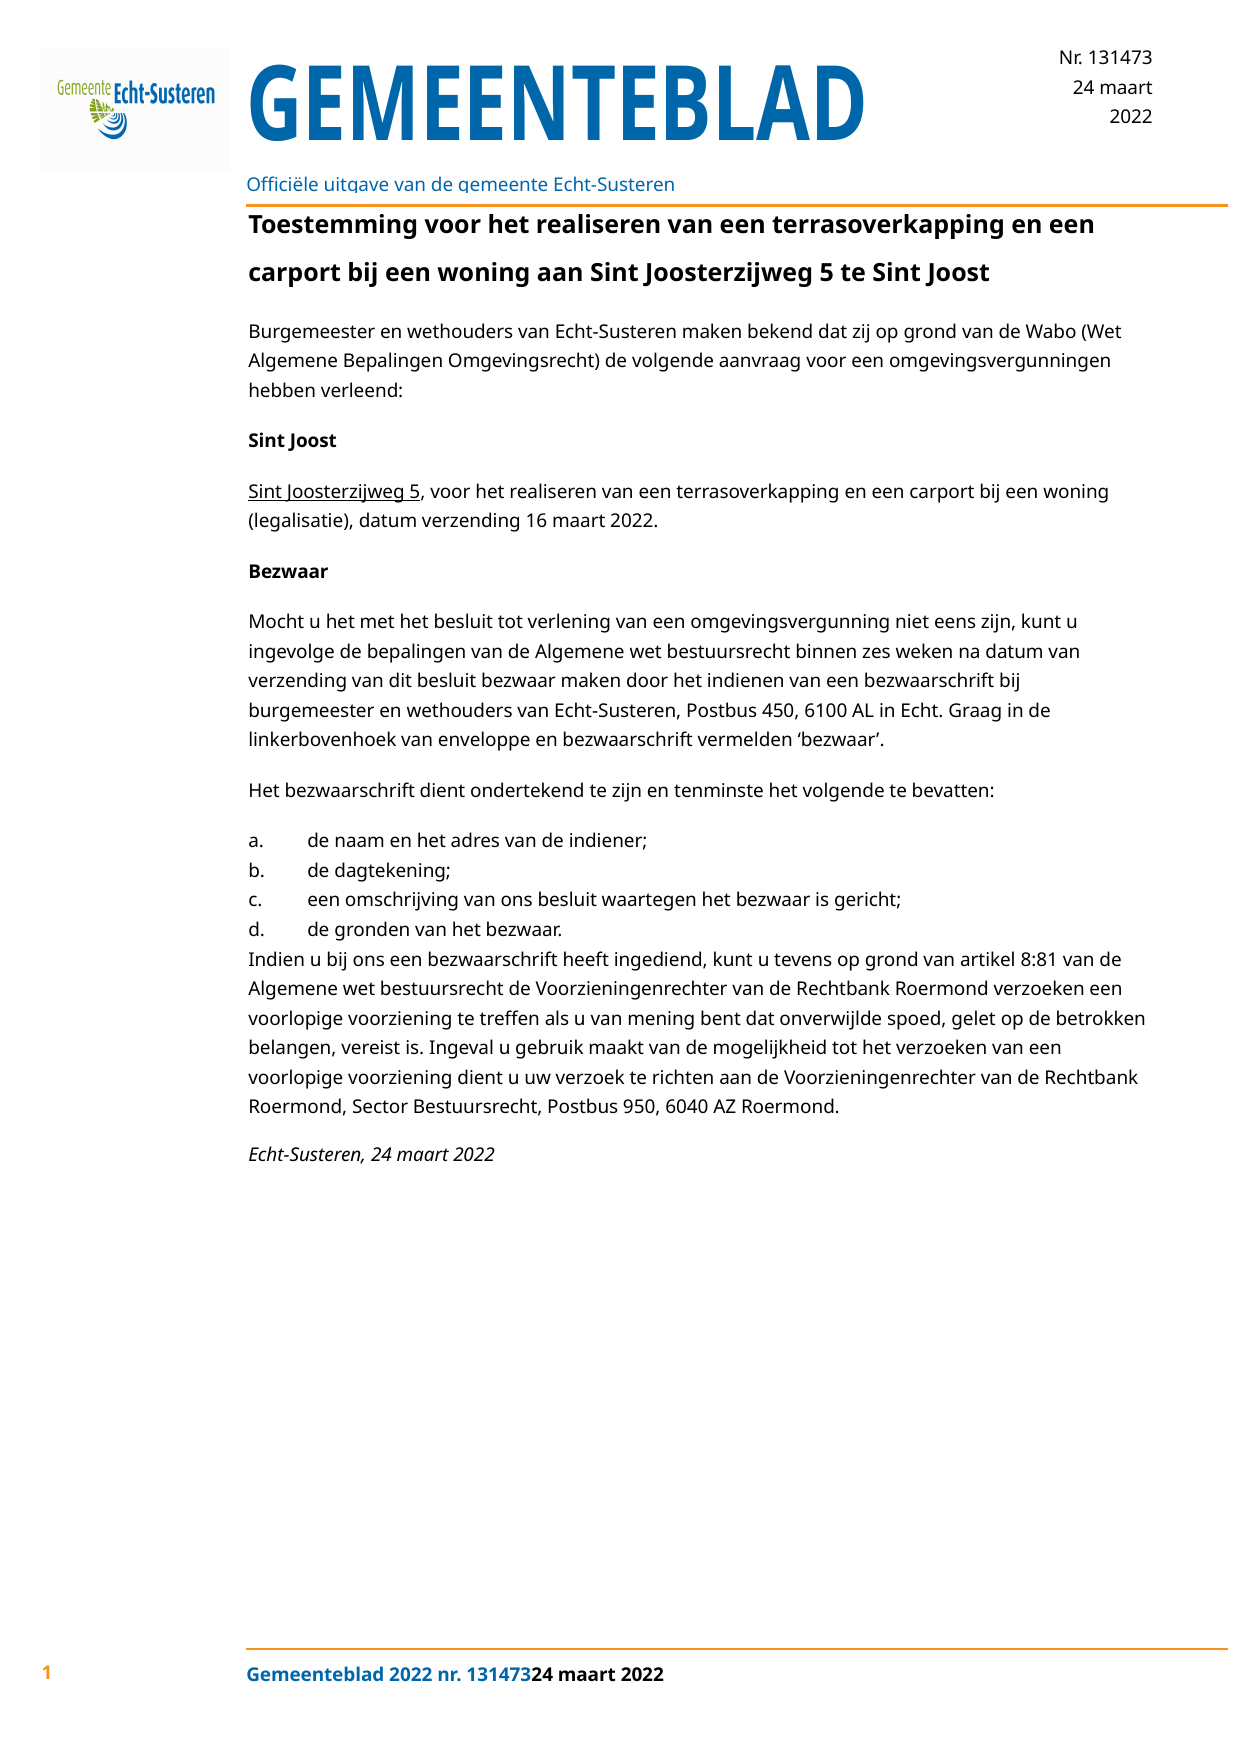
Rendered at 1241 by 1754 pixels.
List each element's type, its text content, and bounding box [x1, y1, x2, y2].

text Indien u bij ons een bezwaarschrift heeft ingediend, kunt u tevens op grond van artikel 8:81 van de Algemene wet bestuursrecht de Voorzieningenrechter van de Rechtbank Roermond verzoeken een voorlopige voorziening te treffen als u van mening bent dat onverwijlde spoed, gelet op de betrokken belangen, vereist is. Ingeval u gebruik maakt van de mogelijkheid tot het verzoeken van een voorlopige voorziening dient u uw verzoek te richten aan de Voorzieningenrechter van de Rechtbank Roermond, Sector Bestuursrecht, Postbus 950, 6040 AZ Roermond. [248, 946, 1152, 1119]
list een omschrijving van ons besluit waartegen het bezwaar is gericht; [248, 887, 1152, 912]
text Toestemming voor het realiseren van een terrasoverkapping en een carport bij een woning aan Sint Joosterzijweg 5 te Sint Joost [248, 207, 1152, 288]
picture [41, 47, 231, 172]
text Mocht u het met het besluit tot verlening van een omgevingsvergunning niet eens zijn, kunt u ingevolge de bepalingen van de Algemene wet bestuursrecht binnen zes weken na datum van verzending van dit besluit bezwaar maken door het indienen van een bezwaarschrift bij burgemeester en wethouders van Echt-Susteren, Postbus 450, 6100 AL in Echt. Graag in de linkerbovenhoek van enveloppe en bezwaarschrift vermelden ‘bezwaar’. [248, 608, 1152, 752]
text Sint Joost [248, 427, 1152, 453]
list de gronden van het bezwaar. [248, 916, 1152, 942]
text Echt-Susteren, 24 maart 2022 [248, 1142, 1152, 1167]
list de naam en het adres van de indiener; [248, 827, 1152, 853]
text Het bezwaarschrift dient ondertekend te zijn en tenminste het volgende te bevatten: [248, 777, 1152, 803]
text Bezwaar [248, 558, 1152, 584]
list de dagtekening; [248, 857, 1152, 883]
text Sint Joosterzijweg 5, voor het realiseren van een terrasoverkapping en een carport bij een woning (legalisatie), datum verzending 16 maart 2022. [248, 478, 1152, 533]
text Burgemeester en wethouders van Echt-Susteren maken bekend dat zij op grond van de Wabo (Wet Algemene Bepalingen Omgevingsrecht) de volgende aanvraag voor een omgevingsvergunningen hebben verleend: [248, 318, 1152, 403]
